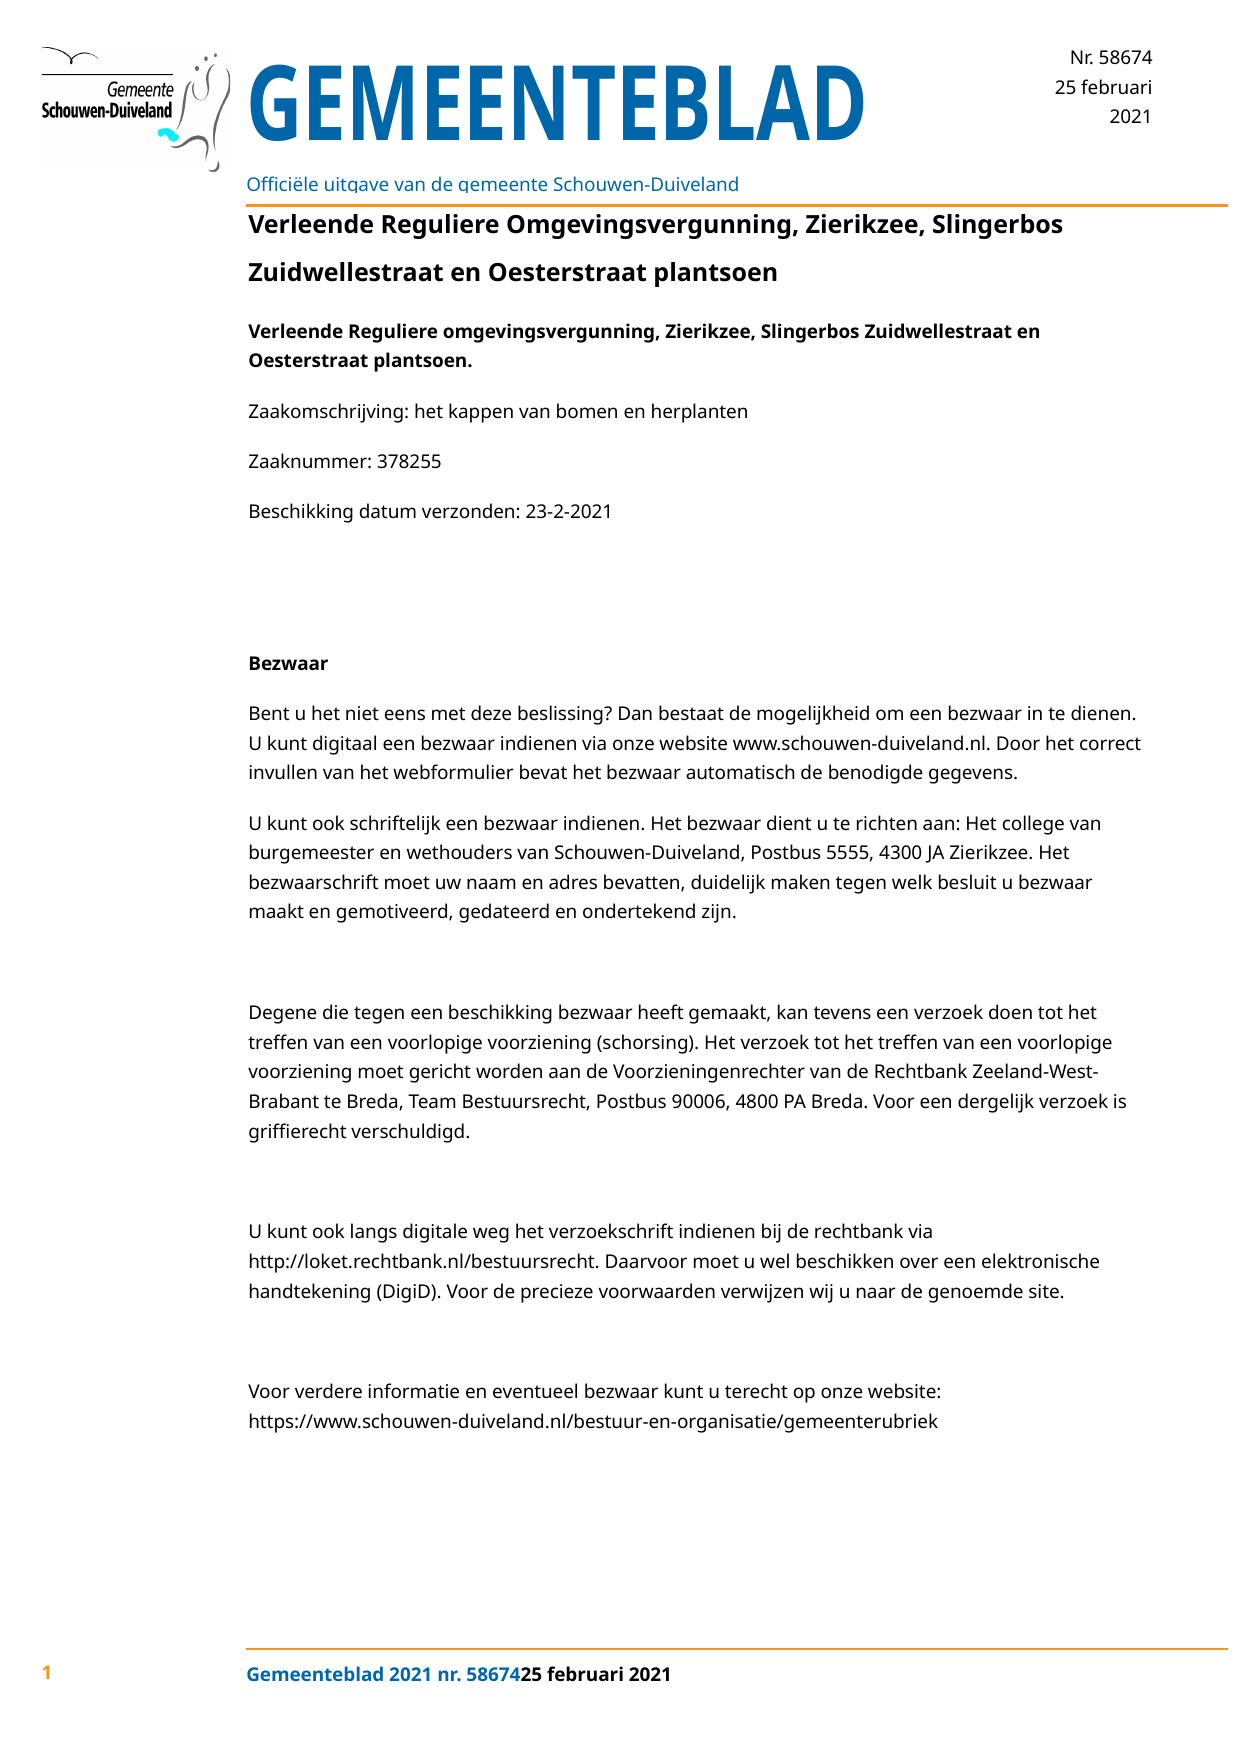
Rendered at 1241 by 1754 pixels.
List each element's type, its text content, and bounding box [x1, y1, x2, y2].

text U kunt ook langs digitale weg het verzoekschrift indienen bij de rechtbank via http://loket.rechtbank.nl/bestuursrecht. Daarvoor moet u wel beschikken over een elektronische handtekening (DigiD). Voor de precieze voorwaarden verwijzen wij u naar de genoemde site. [248, 1219, 1152, 1304]
text Bent u het niet eens met deze beslissing? Dan bestaat de mogelijkheid om een bezwaar in te dienen. U kunt digitaal een bezwaar indienen via onze website www.schouwen-duiveland.nl. Door het correct invullen van het webformulier bevat het bezwaar automatisch de benodigde gegevens. [248, 700, 1152, 785]
text Voor verdere informatie en eventueel bezwaar kunt u terecht op onze website: https://www.schouwen-duiveland.nl/bestuur-en-organisatie/gemeenterubriek [248, 1379, 1152, 1434]
text Zaaknummer: 378255 [248, 448, 1152, 474]
picture [41, 47, 231, 172]
text Verleende Reguliere omgevingsvergunning, Zierikzee, Slingerbos Zuidwellestraat en Oesterstraat plantsoen. [248, 318, 1152, 373]
text Verleende Reguliere Omgevingsvergunning, Zierikzee, Slingerbos Zuidwellestraat en Oesterstraat plantsoen [248, 207, 1152, 288]
text Zaakomschrijving: het kappen van bomen en herplanten [248, 398, 1152, 424]
text Beschikking datum verzonden: 23-2-2021 [248, 499, 1152, 524]
text Bezwaar [248, 650, 1152, 676]
text Degene die tegen een beschikking bezwaar heeft gemaakt, kan tevens een verzoek doen tot het treffen van een voorlopige voorziening (schorsing). Het verzoek tot het treffen van een voorlopige voorziening moet gericht worden aan de Voorzieningenrechter van de Rechtbank Zeeland-West-Brabant te Breda, Team Bestuursrecht, Postbus 90006, 4800 PA Breda. Voor een dergelijk verzoek is griffierecht verschuldigd. [248, 999, 1152, 1144]
text U kunt ook schriftelijk een bezwaar indienen. Het bezwaar dient u te richten aan: Het college van burgemeester en wethouders van Schouwen-Duiveland, Postbus 5555, 4300 JA Zierikzee. Het bezwaarschrift moet uw naam en adres bevatten, duidelijk maken tegen welk besluit u bezwaar maakt en gemotiveerd, gedateerd en ondertekend zijn. [248, 810, 1152, 924]
